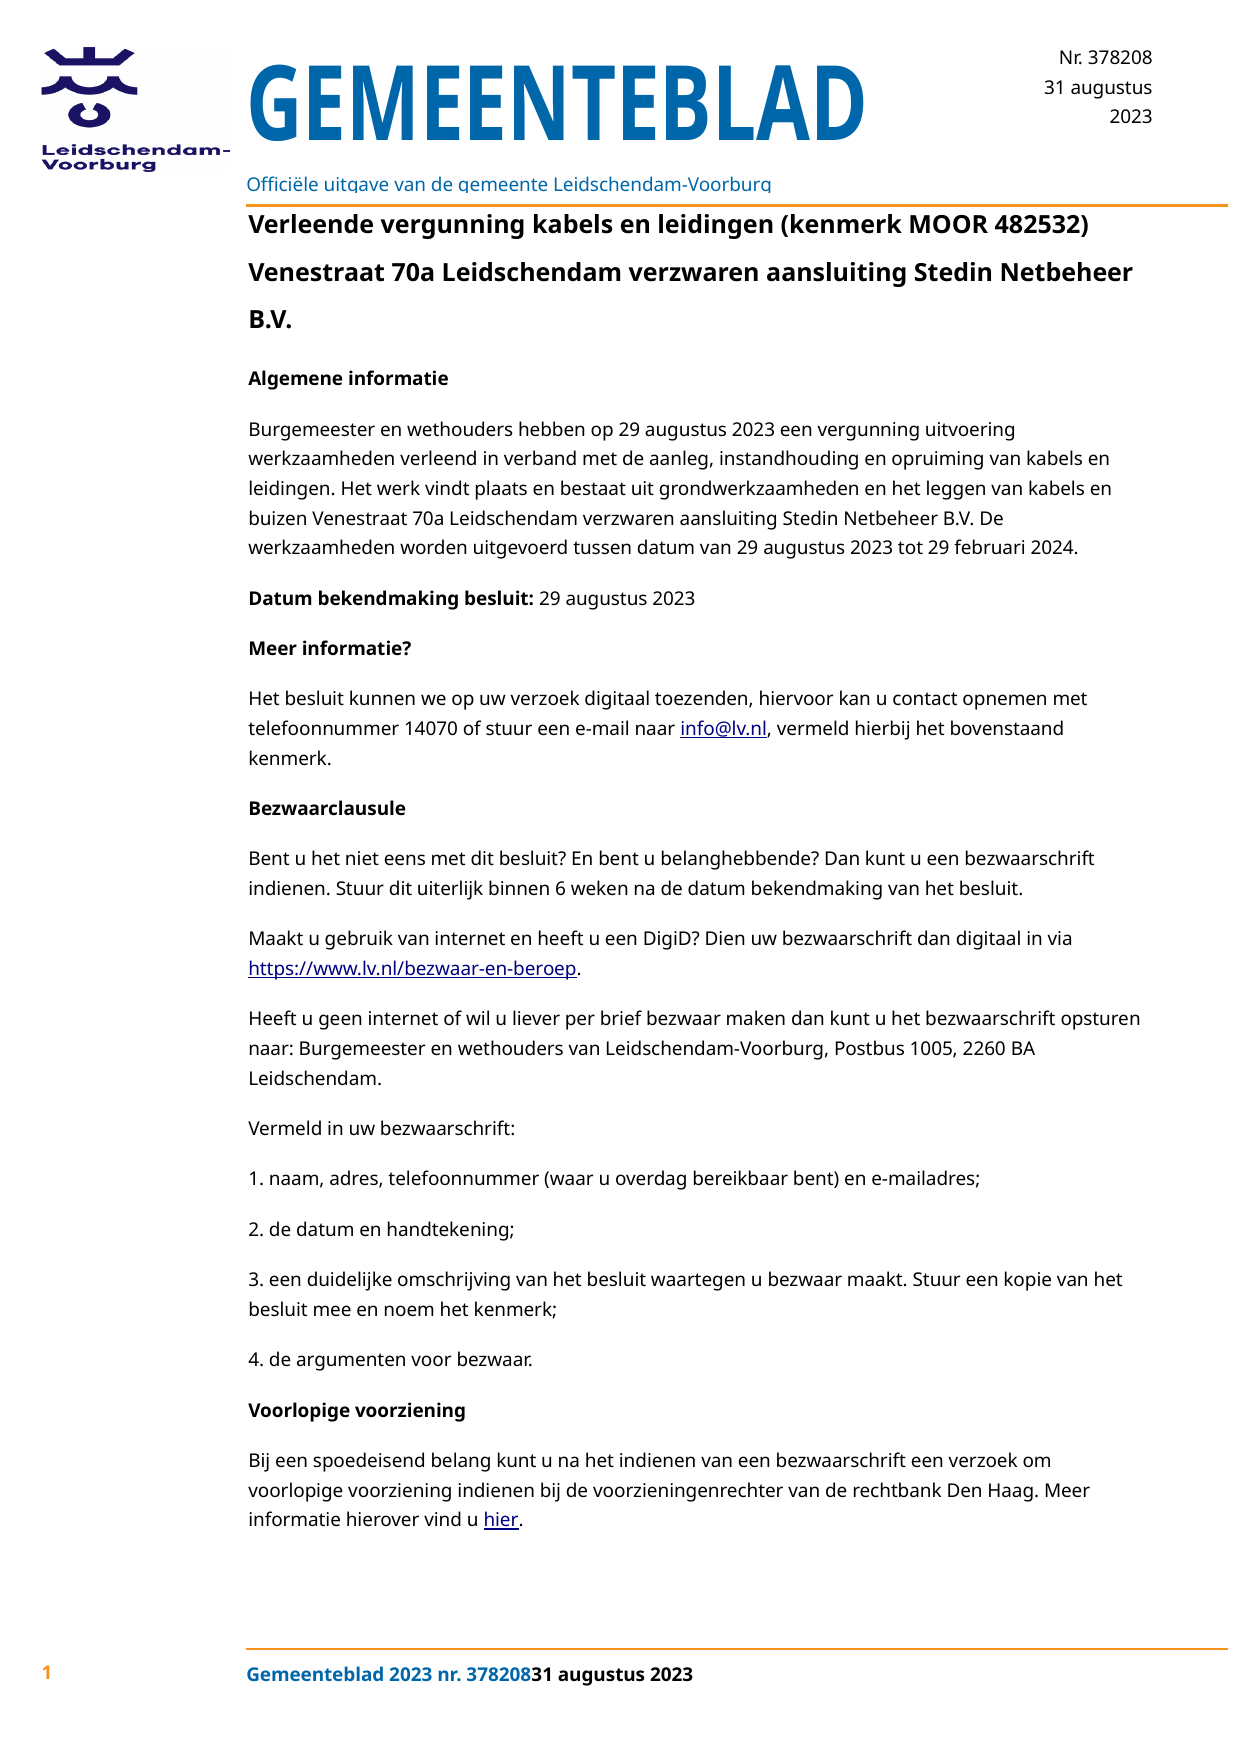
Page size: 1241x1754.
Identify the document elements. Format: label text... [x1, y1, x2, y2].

text 1. naam, adres, telefoonnummer (waar u overdag bereikbaar bent) en e-mailadres; [248, 1166, 1152, 1191]
text Verleende vergunning kabels en leidingen (kenmerk MOOR 482532) Venestraat 70a Leidschendam verzwaren aansluiting Stedin Netbeheer B.V. [248, 207, 1152, 336]
text Algemene informatie [248, 366, 1152, 391]
text Burgemeester en wethouders hebben op 29 augustus 2023 een vergunning uitvoering werkzaamheden verleend in verband met de aanleg, instandhouding en opruiming van kabels en leidingen. Het werk vindt plaats en bestaat uit grondwerkzaamheden en het leggen van kabels en buizen Venestraat 70a Leidschendam verzwaren aansluiting Stedin Netbeheer B.V. De werkzaamheden worden uitgevoerd tussen datum van 29 augustus 2023 tot 29 februari 2024. [248, 416, 1152, 560]
text 2. de datum en handtekening; [248, 1216, 1152, 1242]
text Maakt u gebruik van internet en heeft u een DigiD? Dien uw bezwaarschrift dan digitaal in via https://www.lv.nl/bezwaar-en-beroep. [248, 926, 1152, 981]
text Voorlopige voorziening [248, 1397, 1152, 1422]
text Bij een spoedeisend belang kunt u na het indienen van een bezwaarschrift een verzoek om voorlopige voorziening indienen bij de voorzieningenrechter van de rechtbank Den Haag. Meer informatie hierover vind u hier. [248, 1447, 1152, 1532]
text Bent u het niet eens met dit besluit? En bent u belanghebbende? Dan kunt u een bezwaarschrift indienen. Stuur dit uiterlijk binnen 6 weken na de datum bekendmaking van het besluit. [248, 846, 1152, 901]
picture [41, 47, 231, 172]
text 4. de argumenten voor bezwaar. [248, 1346, 1152, 1372]
text Heeft u geen internet of wil u liever per brief bezwaar maken dan kunt u het bezwaarschrift opsturen naar: Burgemeester en wethouders van Leidschendam-Voorburg, Postbus 1005, 2260 BA Leidschendam. [248, 1006, 1152, 1090]
text Het besluit kunnen we op uw verzoek digitaal toezenden, hiervoor kan u contact opnemen met telefoonnummer 14070 of stuur een e-mail naar info@lv.nl, vermeld hierbij het bovenstaand kenmerk. [248, 686, 1152, 770]
text 3. een duidelijke omschrijving van het besluit waartegen u bezwaar maakt. Stuur een kopie van het besluit mee en noem het kenmerk; [248, 1266, 1152, 1322]
text Bezwaarclausule [248, 795, 1152, 821]
text Vermeld in uw bezwaarschrift: [248, 1115, 1152, 1141]
text Datum bekendmaking besluit: 29 augustus 2023 [248, 585, 1152, 610]
text Meer informatie? [248, 635, 1152, 661]
